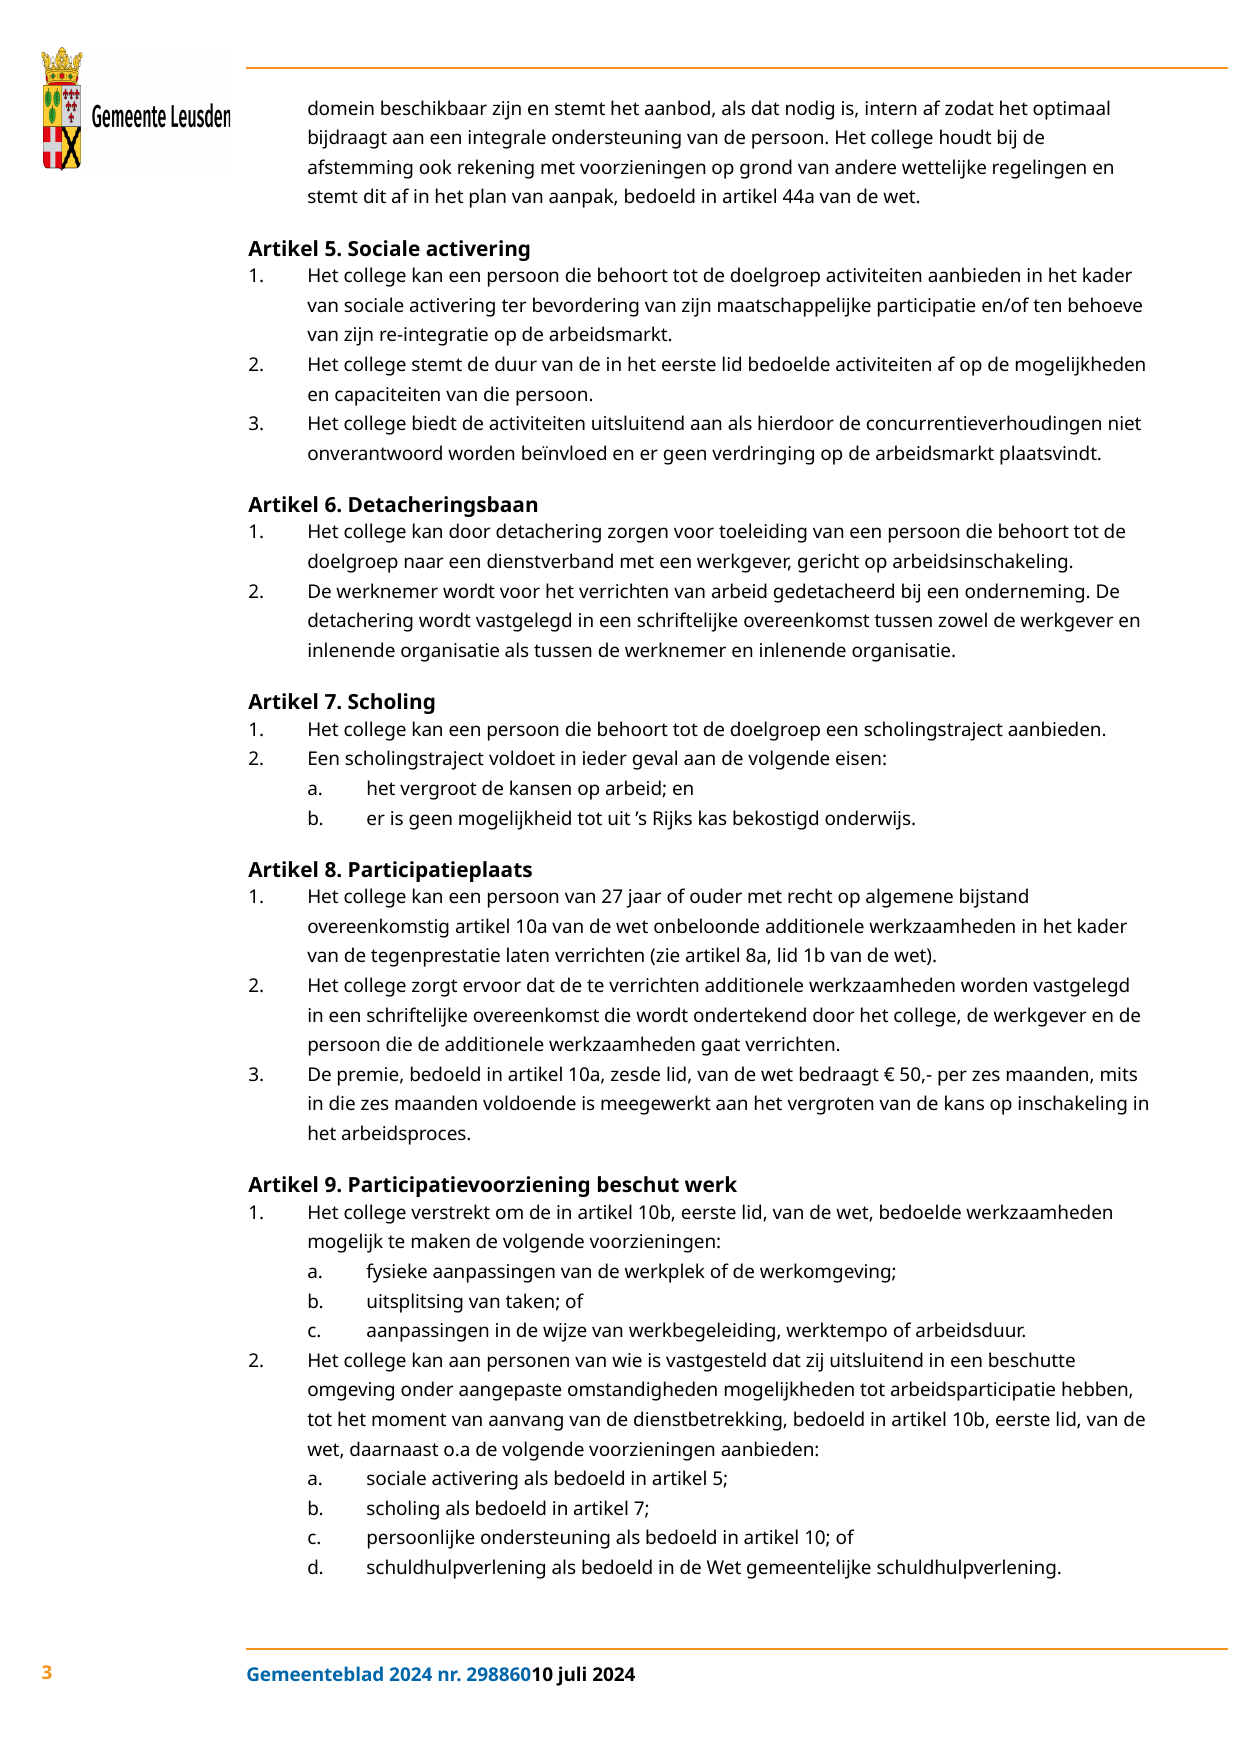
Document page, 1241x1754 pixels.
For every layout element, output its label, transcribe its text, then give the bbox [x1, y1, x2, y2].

text Artikel 6. Detacheringsbaan [248, 490, 1152, 519]
list aanpassingen in de wijze van werkbegeleiding, werktempo of arbeidsduur. [307, 1317, 1152, 1343]
text Artikel 5. Sociale activering [248, 234, 1152, 262]
list Het college kan een persoon die behoort tot de doelgroep activiteiten aanbieden in het kader van sociale activering ter bevordering van zijn maatschappelijke participatie en/of ten behoeve van zijn re-integratie op de arbeidsmarkt. [248, 262, 1152, 347]
list er is geen mogelijkheid tot uit ’s Rijks kas bekostigd onderwijs. [307, 805, 1152, 830]
list schuldhulpverlening als bedoeld in de Wet gemeentelijke schuldhulpverlening. [307, 1554, 1152, 1580]
text Artikel 8. Participatieplaats [248, 855, 1152, 883]
text Artikel 7. Scholing [248, 687, 1152, 716]
list persoonlijke ondersteuning als bedoeld in artikel 10; of [307, 1524, 1152, 1550]
list Het college kan door detachering zorgen voor toeleiding van een persoon die behoort tot de doelgroep naar een dienstverband met een werkgever, gericht op arbeidsinschakeling. [248, 519, 1152, 574]
list Het college verstrekt om de in artikel 10b, eerste lid, van de wet, bedoelde werkzaamheden mogelijk te maken de volgende voorzieningen: [248, 1199, 1152, 1254]
list Het college kan een persoon van 27 jaar of ouder met recht op algemene bijstand overeenkomstig artikel 10a van de wet onbeloonde additionele werkzaamheden in het kader van de tegenprestatie laten verrichten (zie artikel 8a, lid 1b van de wet). [248, 883, 1152, 968]
list De werknemer wordt voor het verrichten van arbeid gedetacheerd bij een onderneming. De detachering wordt vastgelegd in een schriftelijke overeenkomst tussen zowel de werkgever en inlenende organisatie als tussen de werknemer en inlenende organisatie. [248, 578, 1152, 663]
list sociale activering als bedoeld in artikel 5; [307, 1465, 1152, 1491]
list Het college kan aan personen van wie is vastgesteld dat zij uitsluitend in een beschutte omgeving onder aangepaste omstandigheden mogelijkheden tot arbeidsparticipatie hebben, tot het moment van aanvang van de dienstbetrekking, bedoeld in artikel 10b, eerste lid, van de wet, daarnaast o.a de volgende voorzieningen aanbieden: [248, 1347, 1152, 1461]
list uitsplitsing van taken; of [307, 1288, 1152, 1313]
list scholing als bedoeld in artikel 7; [307, 1495, 1152, 1521]
list De premie, bedoeld in artikel 10a, zesde lid, van de wet bedraagt € 50,- per zes maanden, mits in die zes maanden voldoende is meegewerkt aan het vergroten van de kans op inschakeling in het arbeidsproces. [248, 1061, 1152, 1146]
list Een scholingstraject voldoet in ieder geval aan de volgende eisen: [248, 746, 1152, 771]
picture [41, 47, 231, 172]
list het vergroot de kansen op arbeid; en [307, 775, 1152, 801]
list domein beschikbaar zijn en stemt het aanbod, als dat nodig is, intern af zodat het optimaal bijdraagt aan een integrale ondersteuning van de persoon. Het college houdt bij de afstemming ook rekening met voorzieningen op grond van andere wettelijke regelingen en stemt dit af in het plan van aanpak, bedoeld in artikel 44a van de wet. [248, 95, 1152, 209]
list Het college kan een persoon die behoort tot de doelgroep een scholingstraject aanbieden. [248, 716, 1152, 742]
list Het college biedt de activiteiten uitsluitend aan als hierdoor de concurrentieverhoudingen niet onverantwoord worden beïnvloed en er geen verdringing op de arbeidsmarkt plaatsvindt. [248, 410, 1152, 466]
list Het college zorgt ervoor dat de te verrichten additionele werkzaamheden worden vastgelegd in een schriftelijke overeenkomst die wordt ondertekend door het college, de werkgever en de persoon die de additionele werkzaamheden gaat verrichten. [248, 972, 1152, 1057]
list fysieke aanpassingen van de werkplek of de werkomgeving; [307, 1258, 1152, 1284]
text Artikel 9. Participatievoorziening beschut werk [248, 1171, 1152, 1199]
list Het college stemt de duur van de in het eerste lid bedoelde activiteiten af op de mogelijkheden en capaciteiten van die persoon. [248, 351, 1152, 406]
